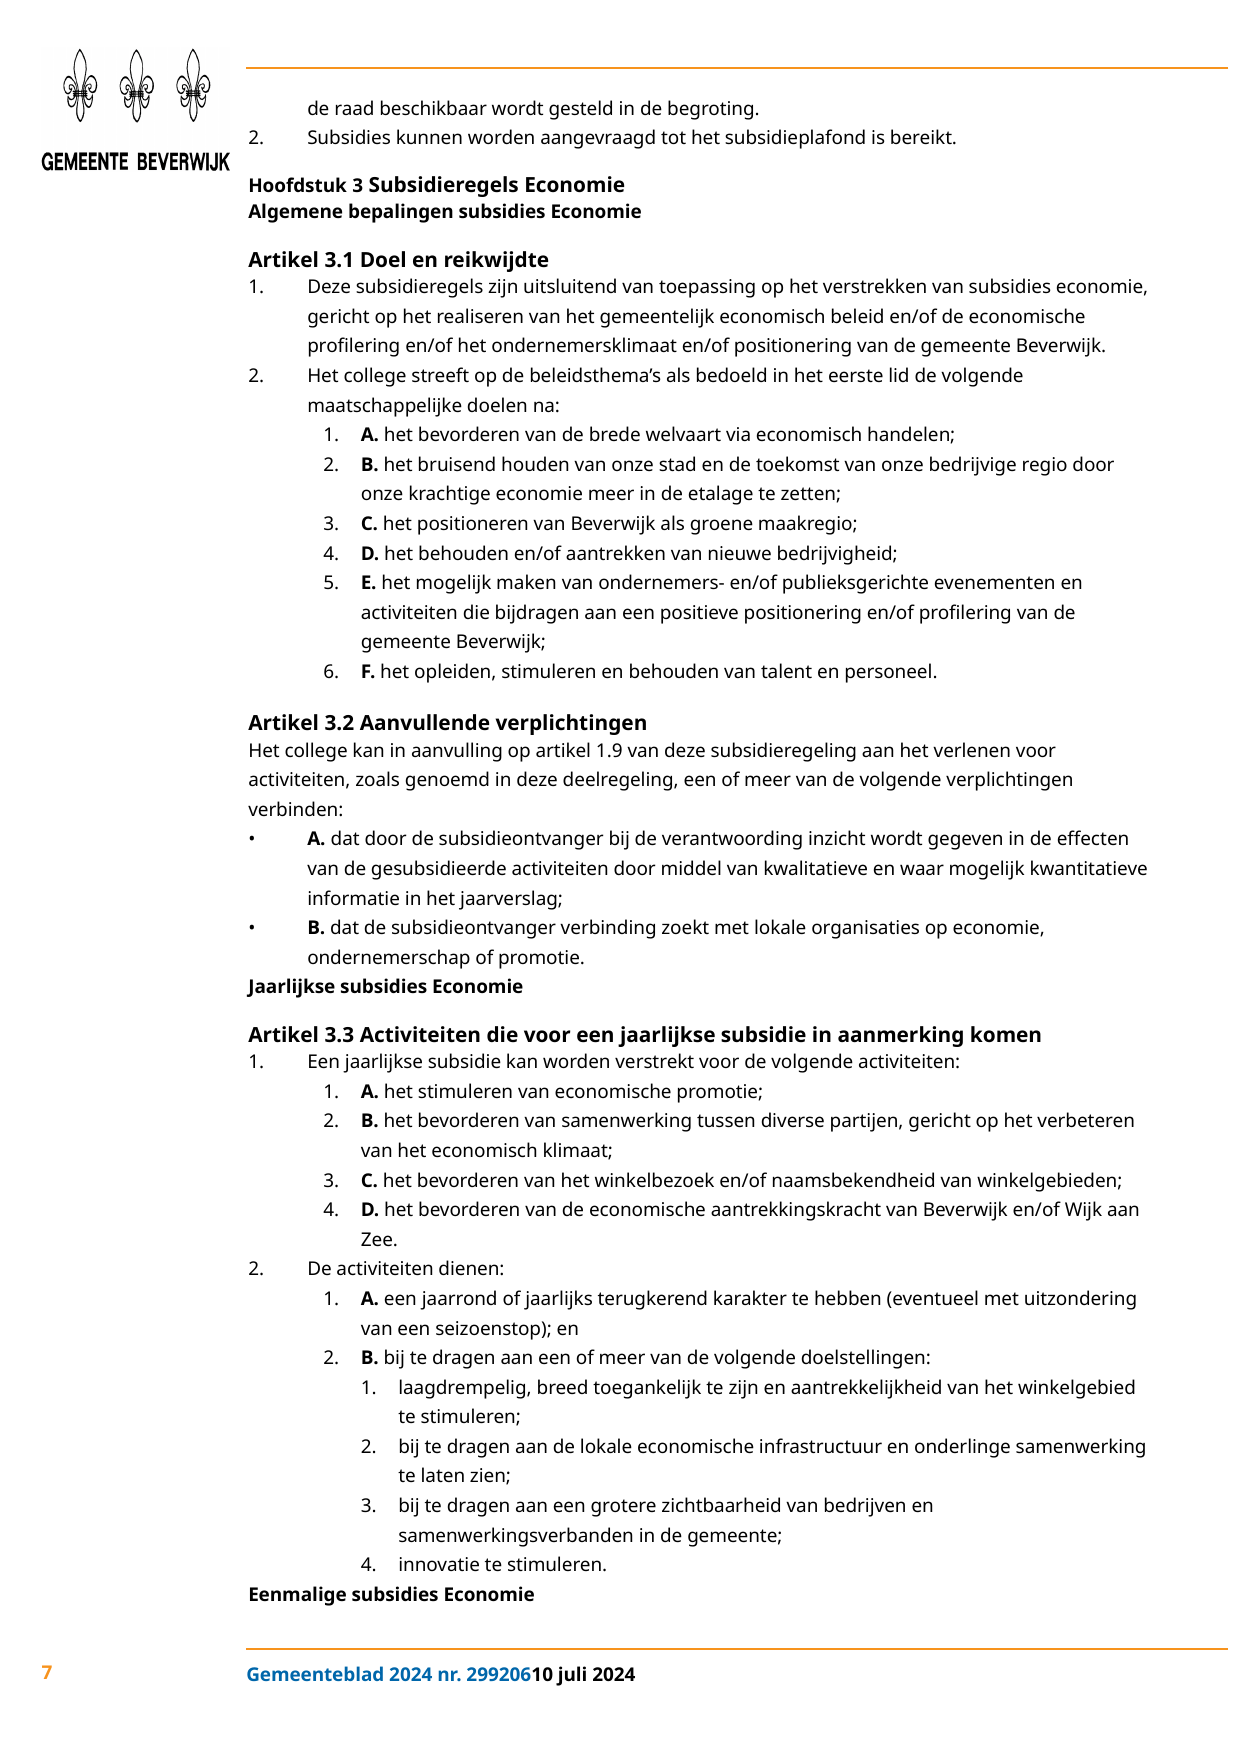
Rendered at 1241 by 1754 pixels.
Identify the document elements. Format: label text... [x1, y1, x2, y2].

list C. het bevorderen van het winkelbezoek en/of naamsbekendheid van winkelgebieden; [323, 1167, 1152, 1193]
list innovatie te stimuleren. [361, 1551, 1152, 1577]
text Hoofdstuk 3 Subsidieregels Economie [248, 170, 1152, 198]
text Het college kan in aanvulling op artikel 1.9 van deze subsidieregeling aan het verlenen voor activiteiten, zoals genoemd in deze deelregeling, een of meer van de volgende verplichtingen verbinden: [248, 737, 1152, 822]
text Algemene bepalingen subsidies Economie [248, 198, 1152, 224]
list de raad beschikbaar wordt gesteld in de begroting. [248, 95, 1152, 121]
list D. het behouden en/of aantrekken van nieuwe bedrijvigheid; [323, 540, 1152, 565]
list A. het bevorderen van de brede welvaart via economisch handelen; [323, 421, 1152, 447]
list Een jaarlijkse subsidie kan worden verstrekt voor de volgende activiteiten: [248, 1048, 1152, 1074]
text Eenmalige subsidies Economie [248, 1581, 1152, 1607]
list bij te dragen aan de lokale economische infrastructuur en onderlinge samenwerking te laten zien; [361, 1433, 1152, 1488]
text Jaarlijkse subsidies Economie [248, 973, 1152, 999]
text Artikel 3.3 Activiteiten die voor een jaarlijkse subsidie in aanmerking komen [248, 1020, 1152, 1048]
list B. bij te dragen aan een of meer van de volgende doelstellingen: [323, 1344, 1152, 1370]
list B. het bevorderen van samenwerking tussen diverse partijen, gericht op het verbeteren van het economisch klimaat; [323, 1108, 1152, 1163]
list laagdrempelig, breed toegankelijk te zijn en aantrekkelijkheid van het winkelgebied te stimuleren; [361, 1374, 1152, 1429]
list Deze subsidieregels zijn uitsluitend van toepassing op het verstrekken van subsidies economie, gericht op het realiseren van het gemeentelijk economisch beleid en/of de economische profilering en/of het ondernemersklimaat en/of positionering van de gemeente Beverwijk. [248, 273, 1152, 358]
list A. het stimuleren van economische promotie; [323, 1078, 1152, 1104]
text Artikel 3.1 Doel en reikwijdte [248, 245, 1152, 273]
list A. een jaarrond of jaarlijks terugkerend karakter te hebben (eventueel met uitzondering van een seizoenstop); en [323, 1285, 1152, 1341]
list bij te dragen aan een grotere zichtbaarheid van bedrijven en samenwerkingsverbanden in de gemeente; [361, 1492, 1152, 1548]
list E. het mogelijk maken van ondernemers- en/of publieksgerichte evenementen en activiteiten die bijdragen aan een positieve positionering en/of profilering van de gemeente Beverwijk; [323, 569, 1152, 654]
list B. het bruisend houden van onze stad en de toekomst van onze bedrijvige regio door onze krachtige economie meer in de etalage te zetten; [323, 451, 1152, 506]
list A. dat door de subsidieontvanger bij de verantwoording inzicht wordt gegeven in de effecten van de gesubsidieerde activiteiten door middel van kwalitatieve en waar mogelijk kwantitatieve informatie in het jaarverslag; [248, 826, 1152, 911]
list Subsidies kunnen worden aangevraagd tot het subsidieplafond is bereikt. [248, 124, 1152, 150]
text Artikel 3.2 Aanvullende verplichtingen [248, 708, 1152, 737]
list B. dat de subsidieontvanger verbinding zoekt met lokale organisaties op economie, ondernemerschap of promotie. [248, 914, 1152, 970]
list F. het opleiden, stimuleren en behouden van talent en personeel. [323, 658, 1152, 684]
picture [41, 47, 231, 172]
list Het college streeft op de beleidsthema’s als bedoeld in het eerste lid de volgende maatschappelijke doelen na: [248, 362, 1152, 417]
list De activiteiten dienen: [248, 1256, 1152, 1281]
list D. het bevorderen van de economische aantrekkingskracht van Beverwijk en/of Wijk aan Zee. [323, 1196, 1152, 1252]
list C. het positioneren van Beverwijk als groene maakregio; [323, 510, 1152, 536]
